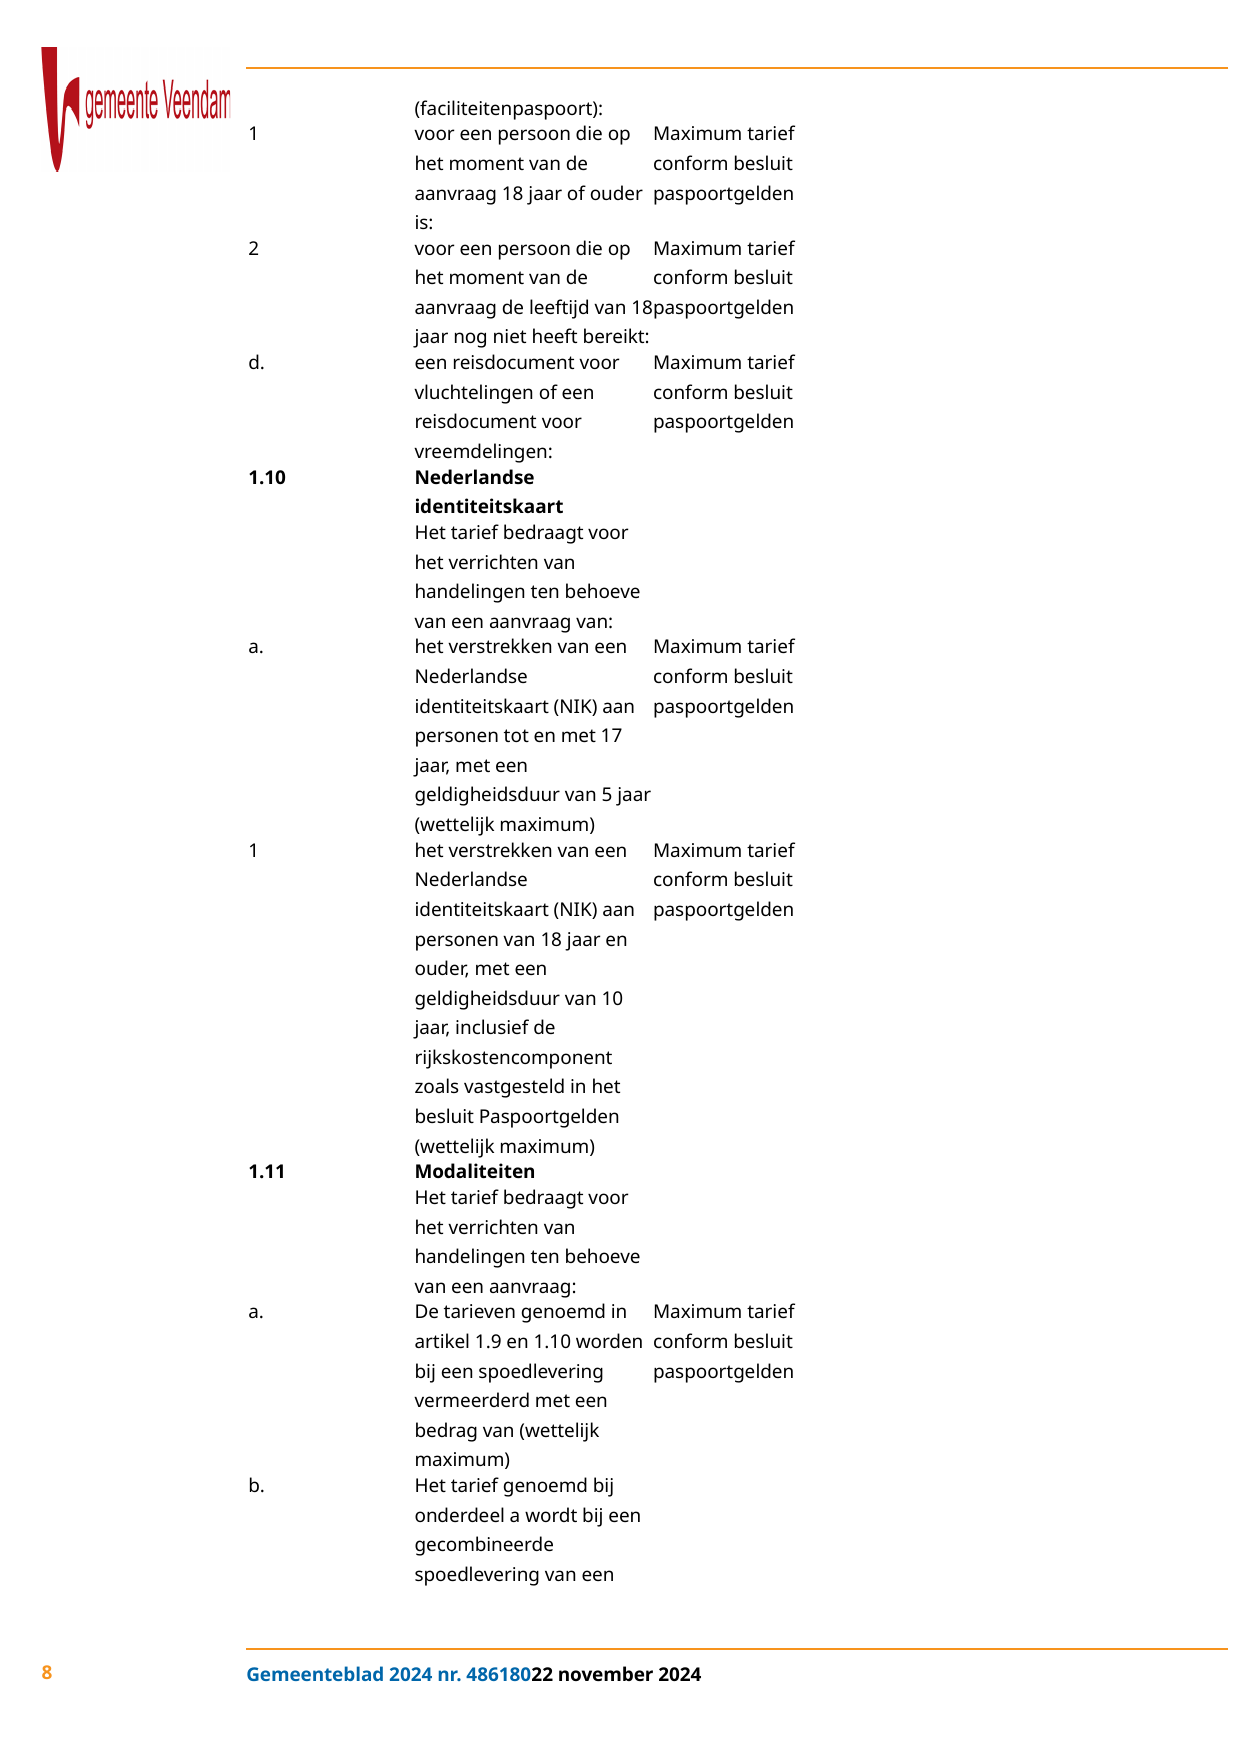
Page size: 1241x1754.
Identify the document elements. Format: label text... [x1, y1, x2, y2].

table_cell [653, 1473, 819, 1587]
table_cell Maximum tarief conform besluit paspoortgelden [653, 1299, 819, 1472]
table_cell [653, 464, 819, 519]
table_cell [985, 519, 1152, 634]
table_cell [819, 1473, 985, 1587]
picture [41, 47, 231, 172]
table_cell het verstrekken van een Nederlandse identiteitskaart (NIK) aan personen tot en met 17 jaar, met een geldigheidsduur van 5 jaar (wettelijk maximum) [414, 634, 653, 837]
table_cell voor een persoon die op het moment van de aanvraag de leeftijd van 18 jaar nog niet heeft bereikt: [414, 235, 653, 349]
table_cell (faciliteitenpaspoort): [414, 95, 653, 121]
table_cell [653, 95, 819, 121]
table_cell [248, 1184, 414, 1299]
table_cell [248, 519, 414, 634]
table_cell a. [248, 1299, 414, 1472]
table_cell [985, 350, 1152, 464]
table_cell [985, 837, 1152, 1158]
table_cell 2 [248, 235, 414, 349]
table_cell 1 [248, 837, 414, 1158]
table_cell een reisdocument voor vluchtelingen of een reisdocument voor vreemdelingen: [414, 350, 653, 464]
table_cell [985, 235, 1152, 349]
table_cell [819, 1184, 985, 1299]
table_cell [819, 235, 985, 349]
table_cell De tarieven genoemd in artikel 1.9 en 1.10 worden bij een spoedlevering vermeerderd met een bedrag van (wettelijk maximum) [414, 1299, 653, 1472]
table_cell [819, 1299, 985, 1472]
table_cell [819, 121, 985, 235]
table_cell [653, 1159, 819, 1184]
table_cell het verstrekken van een Nederlandse identiteitskaart (NIK) aan personen van 18 jaar en ouder, met een geldigheidsduur van 10 jaar, inclusief de rijkskostencomponent zoals vastgesteld in het besluit Paspoortgelden (wettelijk maximum) [414, 837, 653, 1158]
table_cell Maximum tarief conform besluit paspoortgelden [653, 350, 819, 464]
table_cell [819, 464, 985, 519]
table_cell Maximum tarief conform besluit paspoortgelden [653, 837, 819, 1158]
table_cell Het tarief bedraagt voor het verrichten van handelingen ten behoeve van een aanvraag: [414, 1184, 653, 1299]
table_cell Het tarief genoemd bij onderdeel a wordt bij een gecombineerde spoedlevering van een [414, 1473, 653, 1587]
table_cell [819, 519, 985, 634]
table_cell voor een persoon die op het moment van de aanvraag 18 jaar of ouder is: [414, 121, 653, 235]
table_cell [653, 1184, 819, 1299]
table_cell Maximum tarief conform besluit paspoortgelden [653, 121, 819, 235]
table_cell [985, 1473, 1152, 1587]
table_cell Maximum tarief conform besluit paspoortgelden [653, 235, 819, 349]
table_cell [985, 1299, 1152, 1472]
table_cell 1.10 [248, 464, 414, 519]
table_cell [819, 1159, 985, 1184]
table_cell Maximum tarief conform besluit paspoortgelden [653, 634, 819, 837]
table_cell a. [248, 634, 414, 837]
table_cell [819, 837, 985, 1158]
table_cell [819, 634, 985, 837]
table_cell 1 [248, 121, 414, 235]
table_cell [985, 95, 1152, 121]
table_cell b. [248, 1473, 414, 1587]
table_cell [985, 1184, 1152, 1299]
table_cell [985, 121, 1152, 235]
table_cell 1.11 [248, 1159, 414, 1184]
table_cell Het tarief bedraagt voor het verrichten van handelingen ten behoeve van een aanvraag van: [414, 519, 653, 634]
table_cell [985, 464, 1152, 519]
table_cell [985, 1159, 1152, 1184]
table_cell [248, 95, 414, 121]
table_cell Nederlandse identiteitskaart [414, 464, 653, 519]
table_cell Modaliteiten [414, 1159, 653, 1184]
table_cell [819, 95, 985, 121]
table_cell [819, 350, 985, 464]
table_cell [985, 634, 1152, 837]
table_cell d. [248, 350, 414, 464]
table_cell [653, 519, 819, 634]
